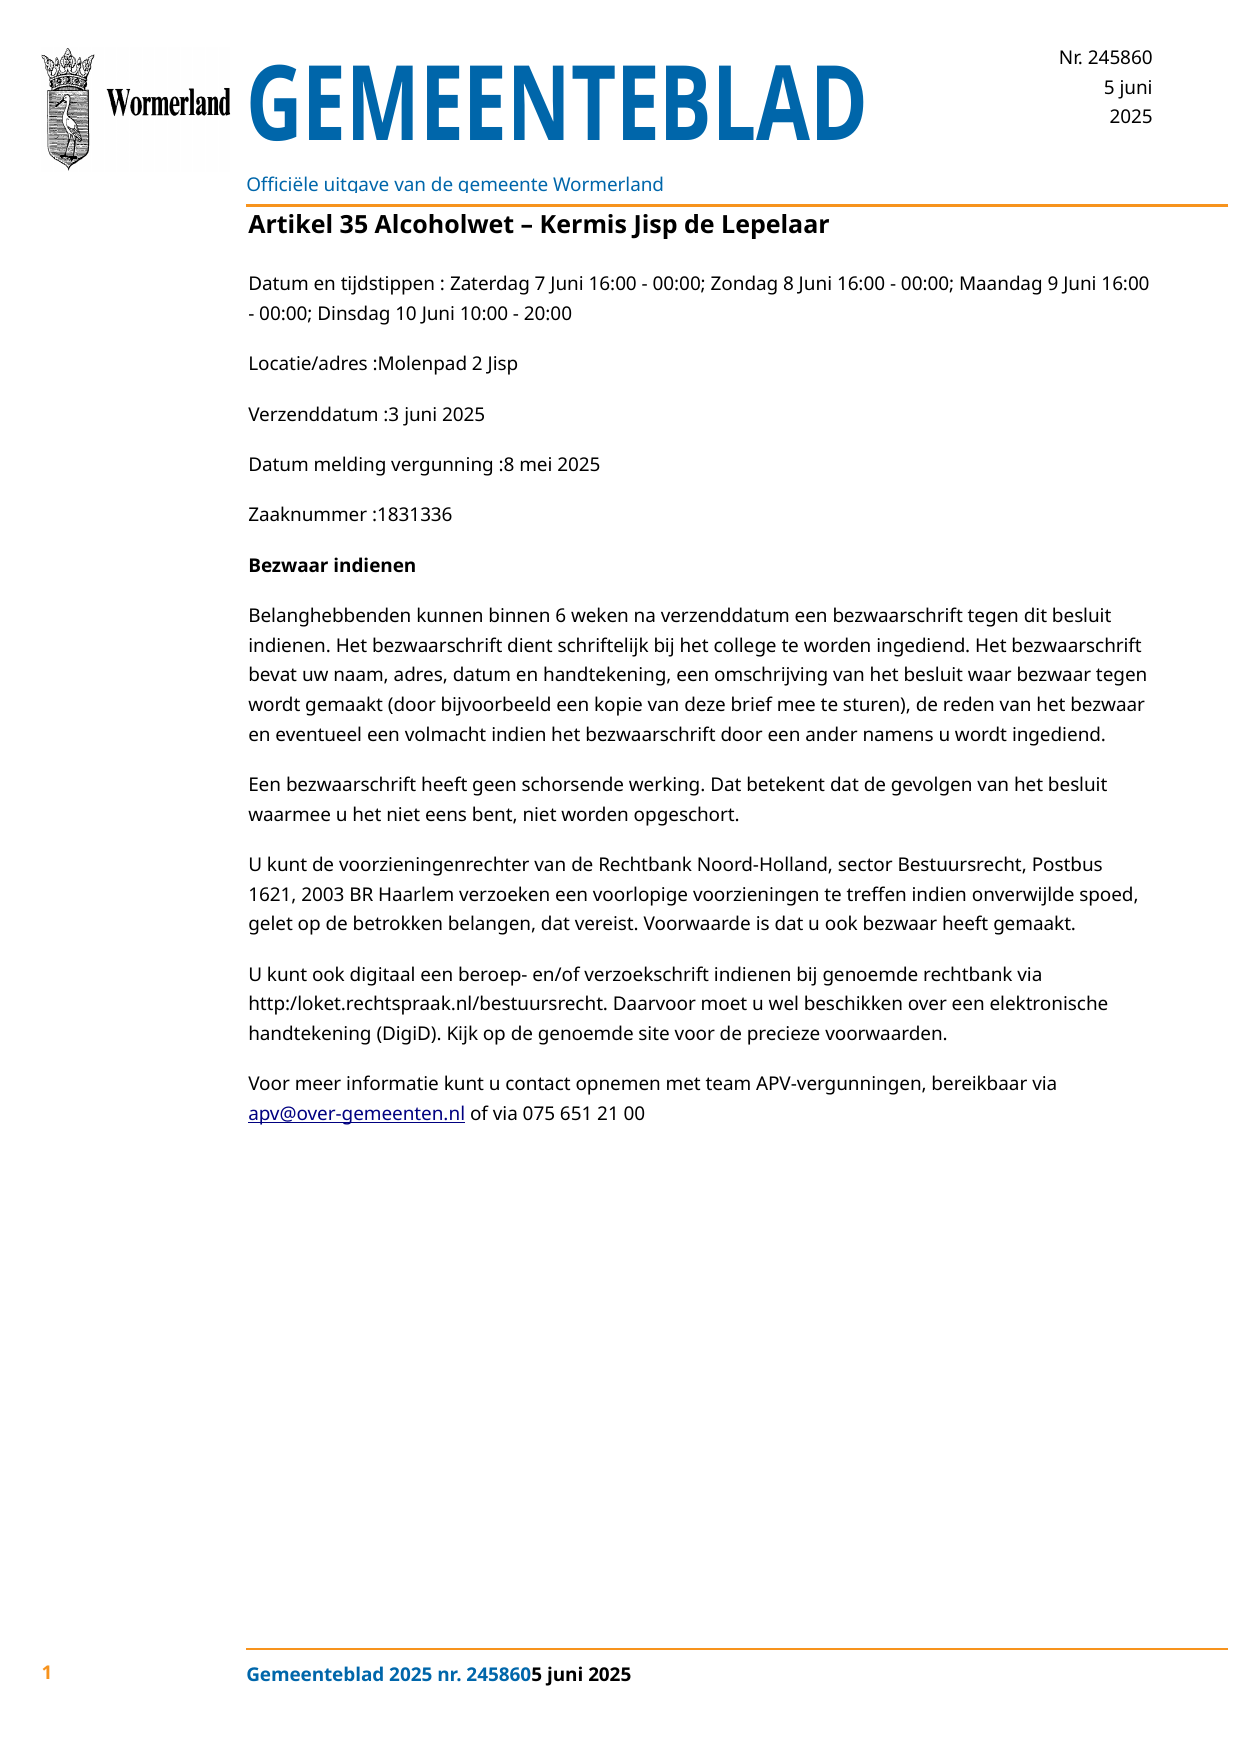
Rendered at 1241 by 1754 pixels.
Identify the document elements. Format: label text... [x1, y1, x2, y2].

text Datum en tijdstippen : Zaterdag 7 Juni 16:00 - 00:00; Zondag 8 Juni 16:00 - 00:00; Maandag 9 Juni 16:00 - 00:00; Dinsdag 10 Juni 10:00 - 20:00 [248, 270, 1152, 326]
text Verzenddatum :3 juni 2025 [248, 401, 1152, 426]
text Een bezwaarschrift heeft geen schorsende werking. Dat betekent dat de gevolgen van het besluit waarmee u het niet eens bent, niet worden opgeschort. [248, 771, 1152, 826]
text U kunt de voorzieningenrechter van de Rechtbank Noord-Holland, sector Bestuursrecht, Postbus 1621, 2003 BR Haarlem verzoeken een voorlopige voorzieningen te treffen indien onverwijlde spoed, gelet op de betrokken belangen, dat vereist. Voorwaarde is dat u ook bezwaar heeft gemaakt. [248, 851, 1152, 936]
text Belanghebbenden kunnen binnen 6 weken na verzenddatum een bezwaarschrift tegen dit besluit indienen. Het bezwaarschrift dient schriftelijk bij het college te worden ingediend. Het bezwaarschrift bevat uw naam, adres, datum en handtekening, een omschrijving van het besluit waar bezwaar tegen wordt gemaakt (door bijvoorbeeld een kopie van deze brief mee te sturen), de reden van het bezwaar en eventueel een volmacht indien het bezwaarschrift door een ander namens u wordt ingediend. [248, 602, 1152, 746]
text Zaaknummer :1831336 [248, 502, 1152, 527]
text Datum melding vergunning :8 mei 2025 [248, 451, 1152, 477]
picture [41, 47, 231, 172]
text Locatie/adres :Molenpad 2 Jisp [248, 350, 1152, 376]
text U kunt ook digitaal een beroep- en/of verzoekschrift indienen bij genoemde rechtbank via http:/loket.rechtspraak.nl/bestuursrecht. Daarvoor moet u wel beschikken over een elektronische handtekening (DigiD). Kijk op de genoemde site voor de precieze voorwaarden. [248, 961, 1152, 1046]
text Voor meer informatie kunt u contact opnemen met team APV-vergunningen, bereikbaar via apv@over-gemeenten.nl of via 075 651 21 00 [248, 1070, 1152, 1126]
text Artikel 35 Alcoholwet – Kermis Jisp de Lepelaar [248, 207, 1152, 241]
text Bezwaar indienen [248, 552, 1152, 578]
